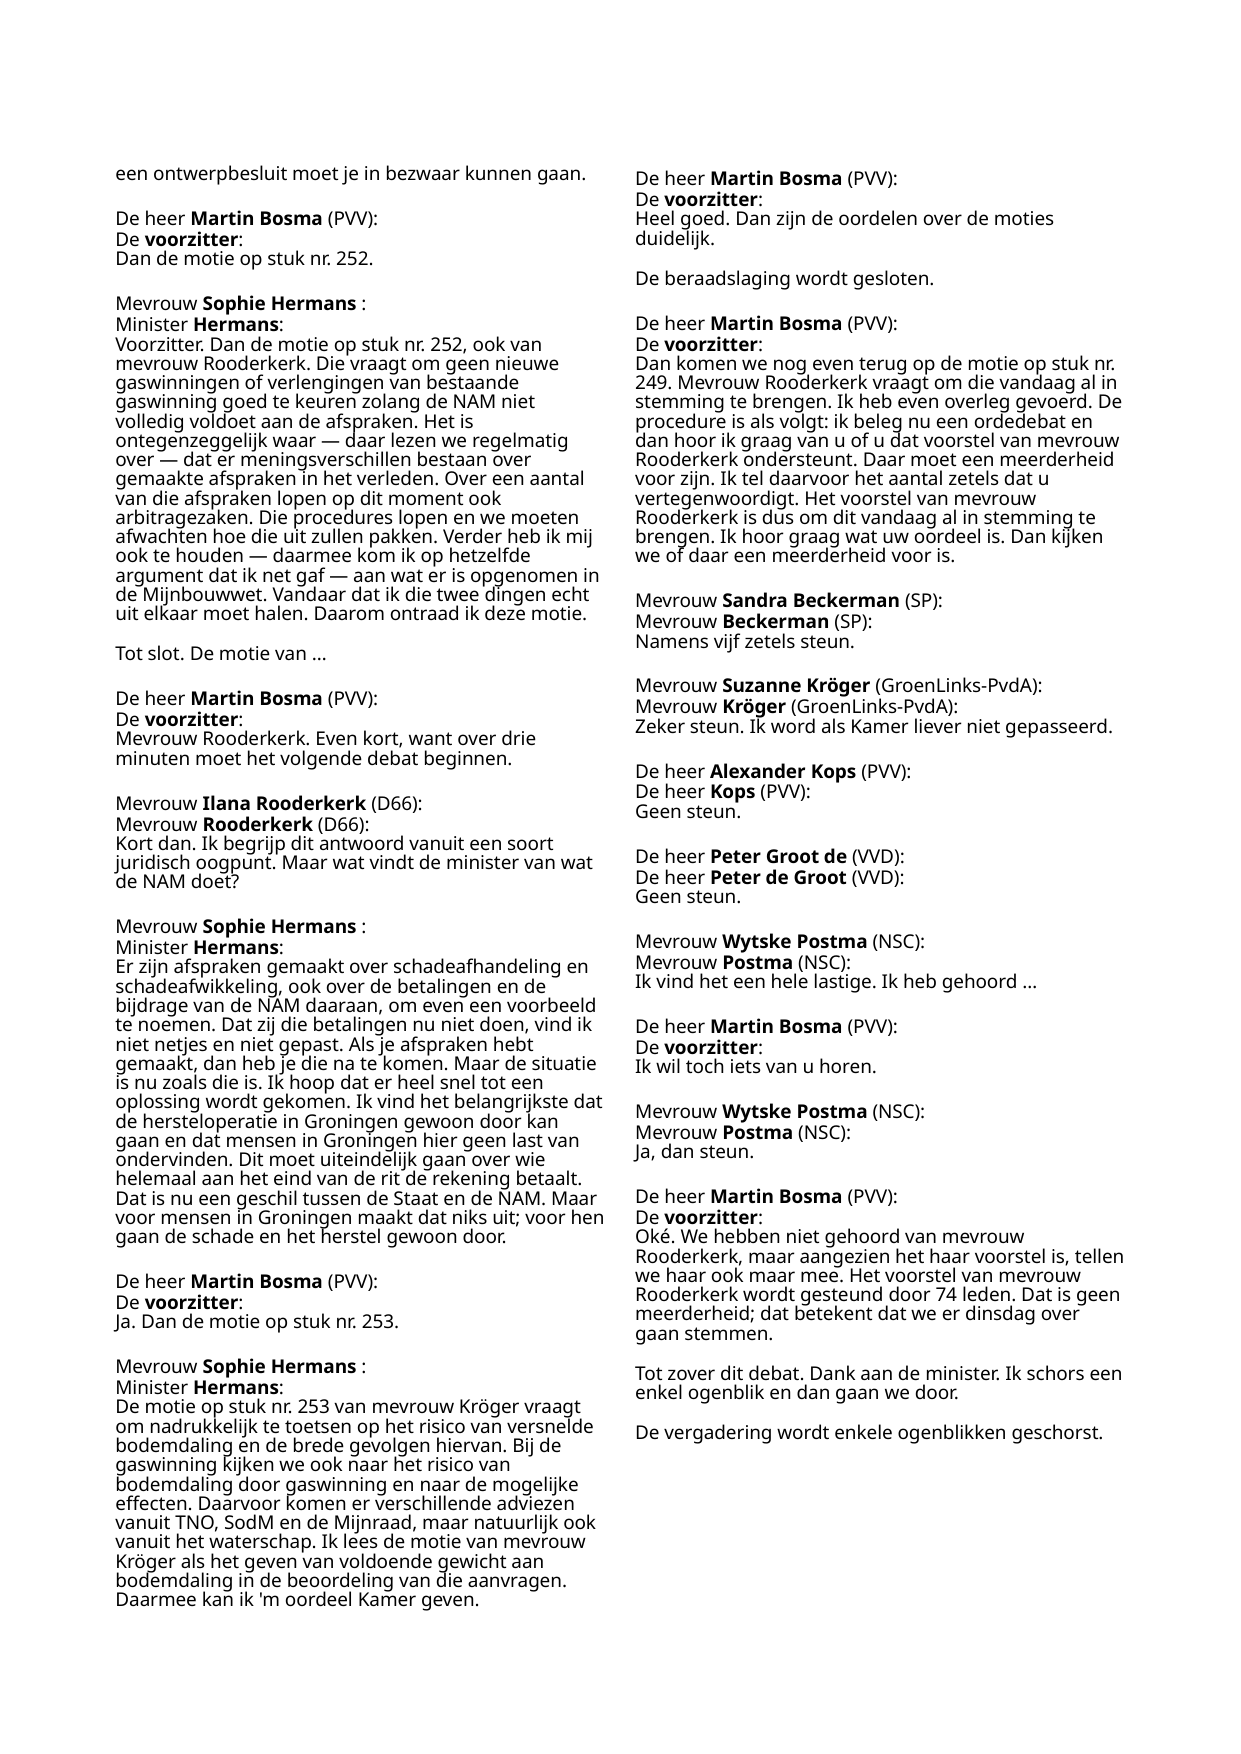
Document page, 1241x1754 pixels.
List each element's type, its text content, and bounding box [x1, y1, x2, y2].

text Tot zover dit debat. Dank aan de minister. Ik schors een enkel ogenblik en dan gaan we door. [635, 1365, 1125, 1403]
text Minister Hermans: [115, 1379, 605, 1398]
text Dan de motie op stuk nr. 252. [115, 250, 605, 270]
text De heer Martin Bosma (PVV): [635, 1183, 1125, 1209]
text De voorzitter: [115, 231, 605, 250]
text De vergadering wordt enkele ogenblikken geschorst. [635, 1424, 1125, 1443]
text Mevrouw Beckerman (SP): [635, 613, 1125, 633]
text Mevrouw Kröger (GroenLinks-PvdA): [635, 698, 1125, 718]
text De heer Alexander Kops (PVV): [635, 758, 1125, 783]
text Mevrouw Ilana Rooderkerk (D66): [115, 790, 605, 816]
text Voorzitter. Dan de motie op stuk nr. 252, ook van mevrouw Rooderkerk. Die vraagt om geen nieuwe gaswinningen of verlengingen van bestaande gaswinning goed te keuren zolang de NAM niet volledig voldoet aan de afspraken. Het is ontegenzeggelijk waar — daar lezen we regelmatig over — dat er meningsverschillen bestaan over gemaakte afspraken in het verleden. Over een aantal van die afspraken lopen op dit moment ook arbitragezaken. Die procedures lopen en we moeten afwachten hoe die uit zullen pakken. Verder heb ik mij ook te houden — daarmee kom ik op hetzelfde argument dat ik net gaf — aan wat er is opgenomen in de Mijnbouwwet. Vandaar dat ik die twee dingen echt uit elkaar moet halen. Daarom ontraad ik deze motie. [115, 336, 605, 624]
text De heer Martin Bosma (PVV): [635, 1013, 1125, 1039]
text Tot slot. De motie van … [115, 645, 605, 664]
text Heel goed. Dan zijn de oordelen over de moties duidelijk. [635, 210, 1125, 249]
text Mevrouw Sophie Hermans : [115, 291, 605, 316]
text Ja. Dan de motie op stuk nr. 253. [115, 1313, 605, 1333]
text De voorzitter: [115, 1294, 605, 1313]
text Minister Hermans: [115, 939, 605, 958]
text De heer Kops (PVV): [635, 783, 1125, 803]
text Mevrouw Sophie Hermans : [115, 1353, 605, 1379]
text De voorzitter: [635, 1039, 1125, 1058]
text Er zijn afspraken gemaakt over schadeafhandeling en schadeafwikkeling, ook over de betalingen en de bijdrage van de NAM daaraan, om even een voorbeeld te noemen. Dat zij die betalingen nu niet doen, vind ik niet netjes en niet gepast. Als je afspraken hebt gemaakt, dan heb je die na te komen. Maar de situatie is nu zoals die is. Ik hoop dat er heel snel tot een oplossing wordt gekomen. Ik vind het belangrijkste dat de hersteloperatie in Groningen gewoon door kan gaan en dat mensen in Groningen hier geen last van ondervinden. Dit moet uiteindelijk gaan over wie helemaal aan het eind van de rit de rekening betaalt. Dat is nu een geschil tussen de Staat en de NAM. Maar voor mensen in Groningen maakt dat niks uit; voor hen gaan de schade en het herstel gewoon door. [115, 958, 605, 1247]
text Ik wil toch iets van u horen. [635, 1058, 1125, 1077]
text De voorzitter: [635, 1209, 1125, 1228]
text Mevrouw Postma (NSC): [635, 1124, 1125, 1143]
text Mevrouw Rooderkerk (D66): [115, 816, 605, 835]
text Namens vijf zetels steun. [635, 633, 1125, 652]
text Mevrouw Sophie Hermans : [115, 913, 605, 939]
text Ja, dan steun. [635, 1143, 1125, 1162]
text Mevrouw Wytske Postma (NSC): [635, 928, 1125, 954]
text De heer Peter de Groot (VVD): [635, 869, 1125, 888]
text Zeker steun. Ik word als Kamer liever niet gepasseerd. [635, 718, 1125, 737]
text Mevrouw Suzanne Kröger (GroenLinks-PvdA): [635, 673, 1125, 698]
text De beraadslaging wordt gesloten. [635, 270, 1125, 289]
text De voorzitter: [635, 336, 1125, 355]
text De heer Martin Bosma (PVV): [635, 165, 1125, 191]
text een ontwerpbesluit moet je in bezwaar kunnen gaan. [115, 165, 605, 184]
text De voorzitter: [635, 191, 1125, 210]
text De heer Martin Bosma (PVV): [115, 685, 605, 711]
text Geen steun. [635, 888, 1125, 907]
text Geen steun. [635, 803, 1125, 822]
text Ik vind het een hele lastige. Ik heb gehoord … [635, 973, 1125, 992]
text De heer Martin Bosma (PVV): [635, 310, 1125, 336]
text Minister Hermans: [115, 316, 605, 336]
text De motie op stuk nr. 253 van mevrouw Kröger vraagt om nadrukkelijk te toetsen op het risico van versnelde bodemdaling en de brede gevolgen hiervan. Bij de gaswinning kijken we ook naar het risico van bodemdaling door gaswinning en naar de mogelijke effecten. Daarvoor komen er verschillende adviezen vanuit TNO, SodM en de Mijnraad, maar natuurlijk ook vanuit het waterschap. Ik lees de motie van mevrouw Kröger als het geven van voldoende gewicht aan bodemdaling in de beoordeling van die aanvragen. Daarmee kan ik 'm oordeel Kamer geven. [115, 1398, 605, 1610]
text Dan komen we nog even terug op de motie op stuk nr. 249. Mevrouw Rooderkerk vraagt om die vandaag al in stemming te brengen. Ik heb even overleg gevoerd. De procedure is als volgt: ik beleg nu een ordedebat en dan hoor ik graag van u of u dat voorstel van mevrouw Rooderkerk ondersteunt. Daar moet een meerderheid voor zijn. Ik tel daarvoor het aantal zetels dat u vertegenwoordigt. Het voorstel van mevrouw Rooderkerk is dus om dit vandaag al in stemming te brengen. Ik hoor graag wat uw oordeel is. Dan kijken we of daar een meerderheid voor is. [635, 355, 1125, 567]
text Mevrouw Sandra Beckerman (SP): [635, 588, 1125, 613]
text De heer Martin Bosma (PVV): [115, 205, 605, 231]
text Kort dan. Ik begrijp dit antwoord vanuit een soort juridisch oogpunt. Maar wat vindt de minister van wat de NAM doet? [115, 835, 605, 893]
text De heer Martin Bosma (PVV): [115, 1268, 605, 1294]
text Mevrouw Postma (NSC): [635, 954, 1125, 973]
text Mevrouw Rooderkerk. Even kort, want over drie minuten moet het volgende debat beginnen. [115, 730, 605, 769]
text De heer Peter Groot de (VVD): [635, 843, 1125, 869]
text De voorzitter: [115, 711, 605, 730]
text Mevrouw Wytske Postma (NSC): [635, 1098, 1125, 1124]
text Oké. We hebben niet gehoord van mevrouw Rooderkerk, maar aangezien het haar voorstel is, tellen we haar ook maar mee. Het voorstel van mevrouw Rooderkerk wordt gesteund door 74 leden. Dat is geen meerderheid; dat betekent dat we er dinsdag over gaan stemmen. [635, 1228, 1125, 1344]
